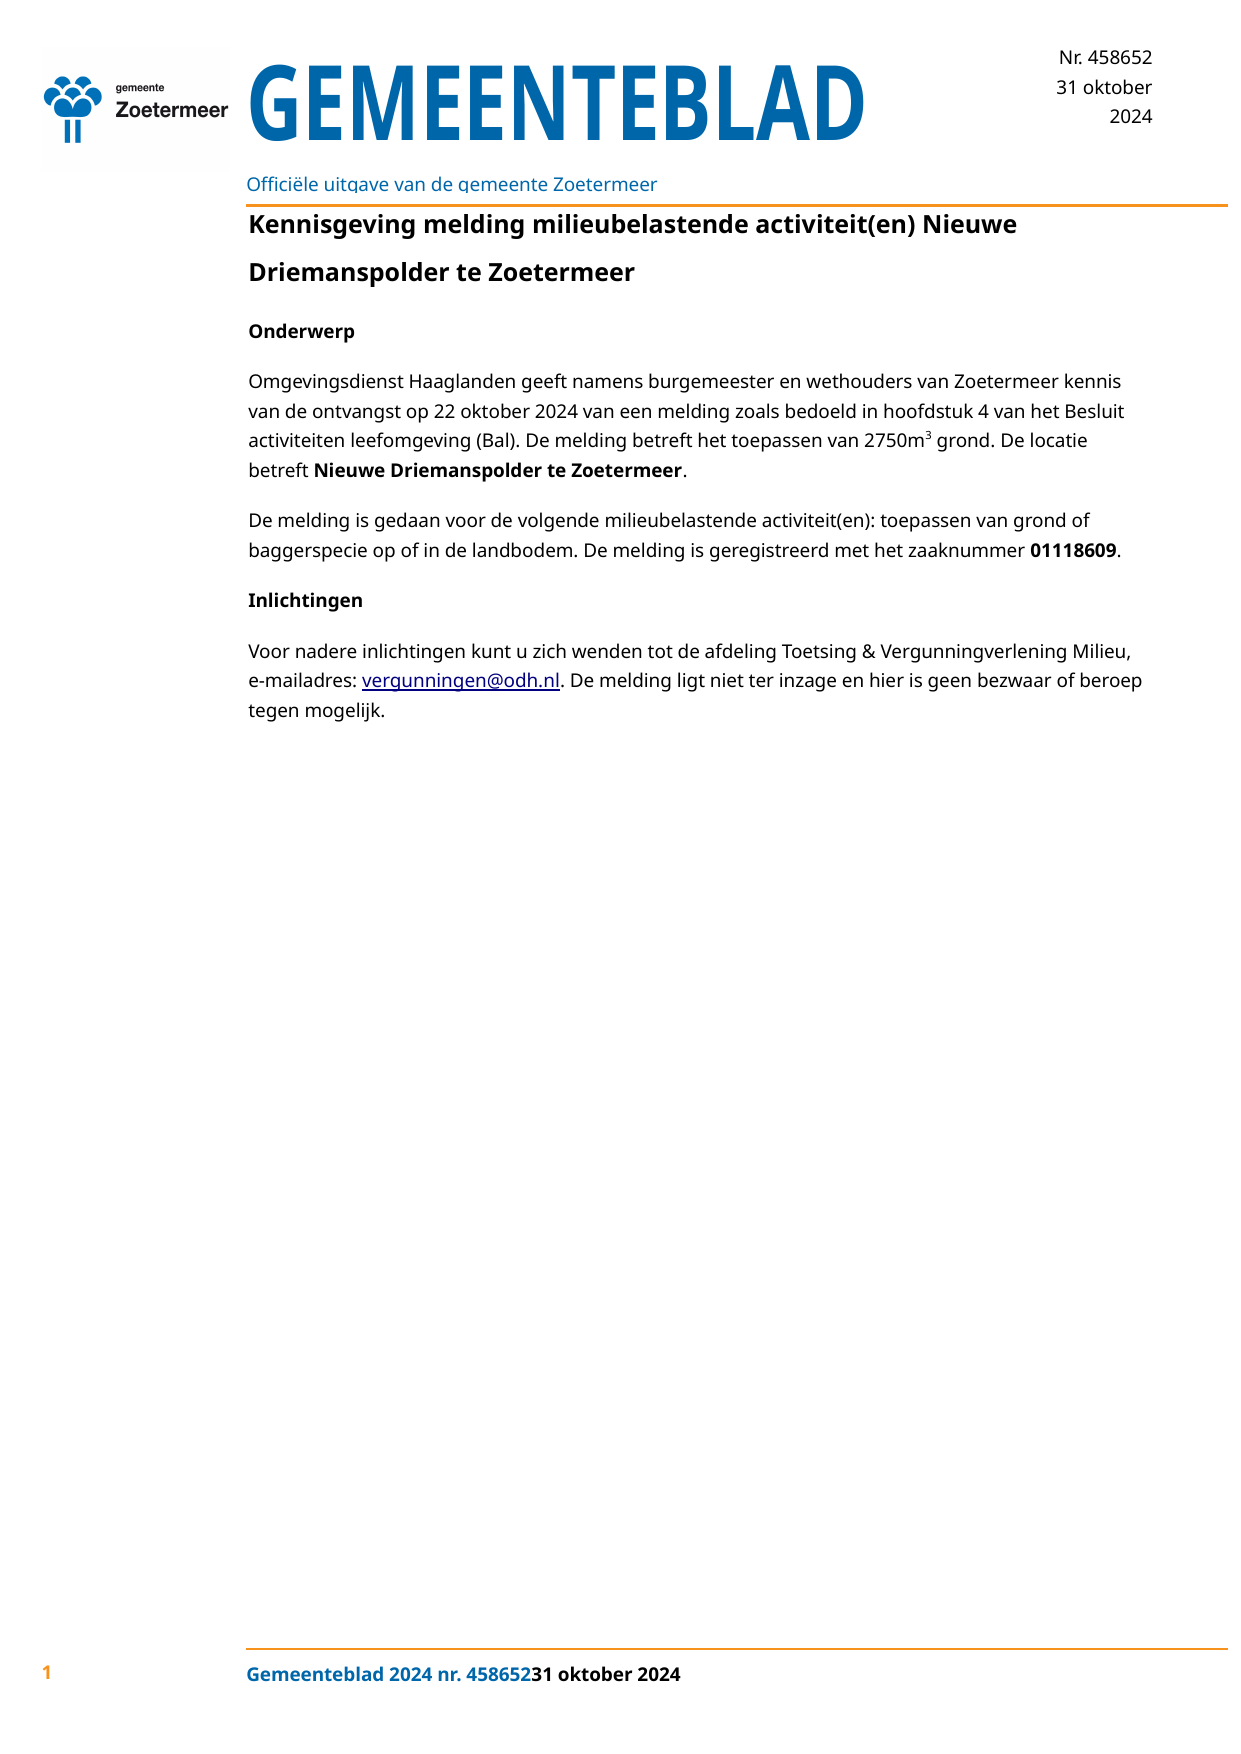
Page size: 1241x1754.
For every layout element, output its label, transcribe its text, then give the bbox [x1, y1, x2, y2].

text Voor nadere inlichtingen kunt u zich wenden tot de afdeling Toetsing & Vergunningverlening Milieu, e-mailadres: vergunningen@odh.nl. De melding ligt niet ter inzage en hier is geen bezwaar of beroep tegen mogelijk. [248, 638, 1152, 723]
text De melding is gedaan voor de volgende milieubelastende activiteit(en): toepassen van grond of baggerspecie op of in de landbodem. De melding is geregistreerd met het zaaknummer 01118609. [248, 507, 1152, 563]
text Kennisgeving melding milieubelastende activiteit(en) Nieuwe Driemanspolder te Zoetermeer [248, 207, 1152, 288]
text Omgevingsdienst Haaglanden geeft namens burgemeester en wethouders van Zoetermeer kennis van de ontvangst op 22 oktober 2024 van een melding zoals bedoeld in hoofdstuk 4 van het Besluit activiteiten leefomgeving (Bal). De melding betreft het toepassen van 2750m3 grond. De locatie betreft Nieuwe Driemanspolder te Zoetermeer. [248, 368, 1152, 483]
text Onderwerp [248, 318, 1152, 344]
picture [41, 47, 231, 172]
text Inlichtingen [248, 587, 1152, 613]
